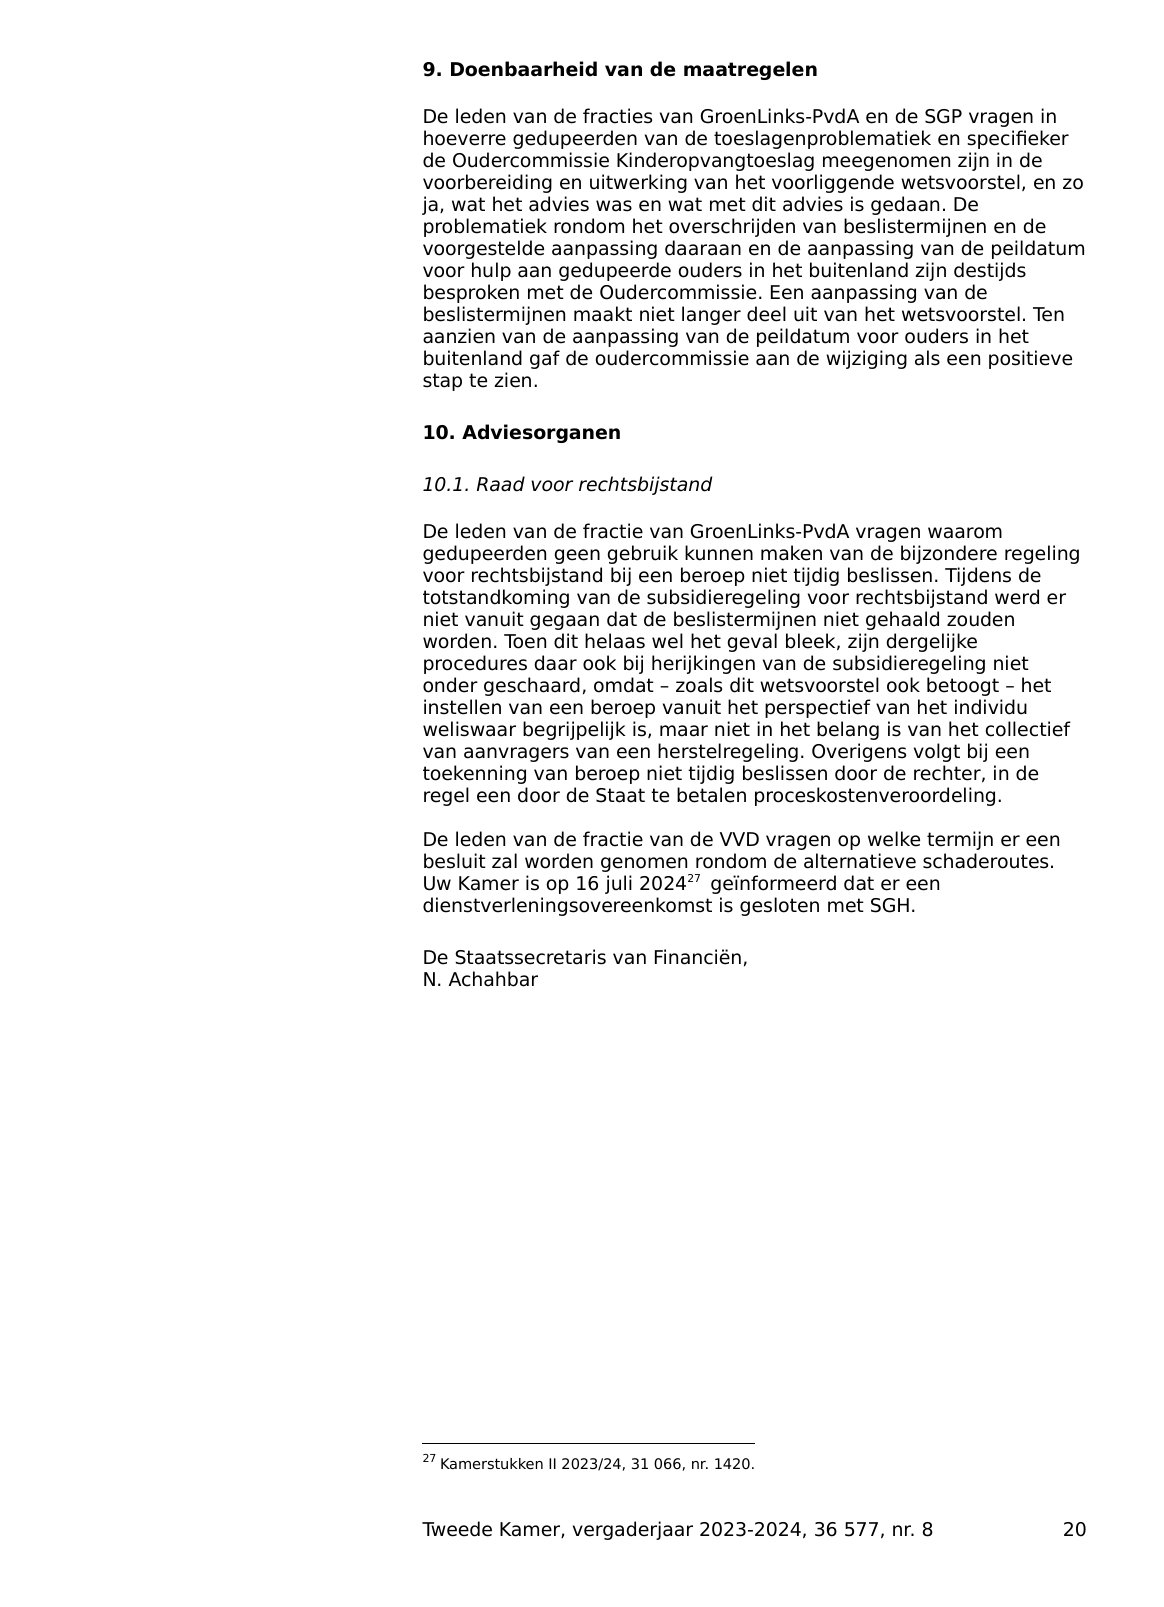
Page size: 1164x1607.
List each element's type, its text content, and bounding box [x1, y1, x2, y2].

subtitle 9. Doenbaarheid van de maatregelen [422, 59, 1087, 81]
text Kamerstukken II 2023/24, 31 066, nr. 1420. [422, 1452, 1087, 1474]
text De leden van de fracties van GroenLinks-PvdA en de SGP vragen in hoeverre gedupeerden van de toeslagenproblematiek en specifieker de Oudercommissie Kinderopvangtoeslag meegenomen zijn in de voorbereiding en uitwerking van het voorliggende wetsvoorstel, en zo ja, wat het advies was en wat met dit advies is gedaan. De problematiek rondom het overschrijden van beslistermijnen en de voorgestelde aanpassing daaraan en de aanpassing van de peildatum voor hulp aan gedupeerde ouders in het buitenland zijn destijds besproken met de Oudercommissie. Een aanpassing van de beslistermijnen maakt niet langer deel uit van het wetsvoorstel. Ten aanzien van de aanpassing van de peildatum voor ouders in het buitenland gaf de oudercommissie aan de wijziging als een positieve stap te zien. [422, 106, 1087, 392]
text De Staatssecretaris van Financiën, N. Achahbar [422, 947, 1087, 991]
subtitle 10.1. Raad voor rechtsbijstand [422, 474, 1087, 496]
text De leden van de fractie van de VVD vragen op welke termijn er een besluit zal worden genomen rondom de alternatieve schaderoutes. Uw Kamer is op 16 juli 2024 geïnformeerd dat er een dienstverleningsovereenkomst is gesloten met SGH. [422, 829, 1087, 917]
text De leden van de fractie van GroenLinks-PvdA vragen waarom gedupeerden geen gebruik kunnen maken van de bijzondere regeling voor rechtsbijstand bij een beroep niet tijdig beslissen. Tijdens de totstandkoming van de subsidieregeling voor rechtsbijstand werd er niet vanuit gegaan dat de beslistermijnen niet gehaald zouden worden. Toen dit helaas wel het geval bleek, zijn dergelijke procedures daar ook bij herijkingen van de subsidieregeling niet onder geschaard, omdat – zoals dit wetsvoorstel ook betoogt – het instellen van een beroep vanuit het perspectief van het individu weliswaar begrijpelijk is, maar niet in het belang is van het collectief van aanvragers van een herstelregeling. Overigens volgt bij een toekenning van beroep niet tijdig beslissen door de rechter, in de regel een door de Staat te betalen proceskostenveroordeling. [422, 521, 1087, 806]
subtitle 10. Adviesorganen [422, 422, 1087, 444]
